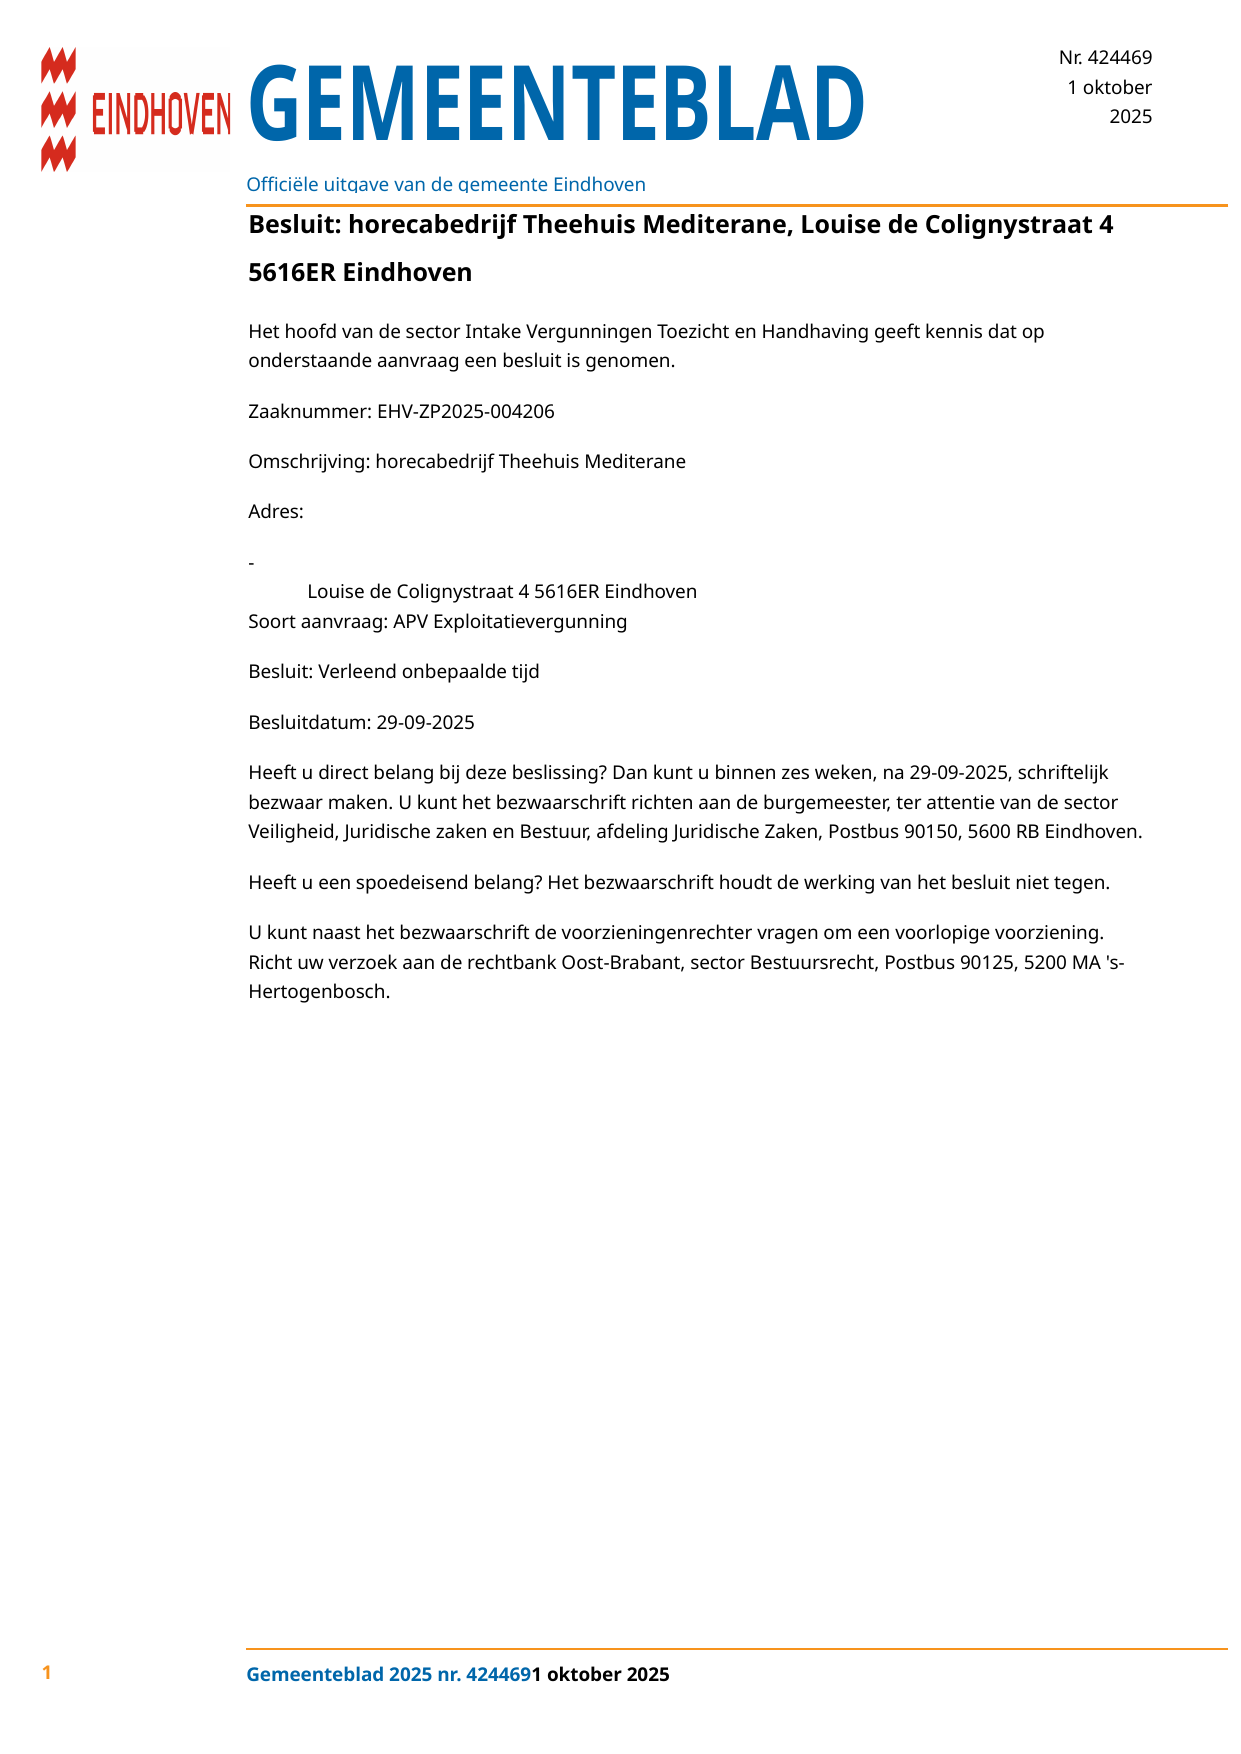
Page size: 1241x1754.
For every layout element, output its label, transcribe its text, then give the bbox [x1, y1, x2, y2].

text Heeft u direct belang bij deze beslissing? Dan kunt u binnen zes weken, na 29-09-2025, schriftelijk bezwaar maken. U kunt het bezwaarschrift richten aan de burgemeester, ter attentie van de sector Veiligheid, Juridische zaken en Bestuur, afdeling Juridische Zaken, Postbus 90150, 5600 RB Eindhoven. [248, 759, 1152, 844]
text Omschrijving: horecabedrijf Theehuis Mediterane [248, 448, 1152, 474]
text Adres: [248, 499, 1152, 524]
text Besluit: horecabedrijf Theehuis Mediterane, Louise de Colignystraat 4 5616ER Eindhoven [248, 207, 1152, 288]
text Besluit: Verleend onbepaalde tijd [248, 659, 1152, 684]
list Louise de Colignystraat 4 5616ER Eindhoven [248, 579, 1152, 604]
text U kunt naast het bezwaarschrift de voorzieningenrechter vragen om een voorlopige voorziening. Richt uw verzoek aan de rechtbank Oost-Brabant, sector Bestuursrecht, Postbus 90125, 5200 MA 's-Hertogenbosch. [248, 919, 1152, 1004]
text Soort aanvraag: APV Exploitatievergunning [248, 608, 1152, 634]
text Heeft u een spoedeisend belang? Het bezwaarschrift houdt de werking van het besluit niet tegen. [248, 869, 1152, 895]
picture [41, 47, 231, 172]
text Zaaknummer: EHV-ZP2025-004206 [248, 398, 1152, 424]
text Besluitdatum: 29-09-2025 [248, 709, 1152, 735]
text Het hoofd van de sector Intake Vergunningen Toezicht en Handhaving geeft kennis dat op onderstaande aanvraag een besluit is genomen. [248, 318, 1152, 373]
